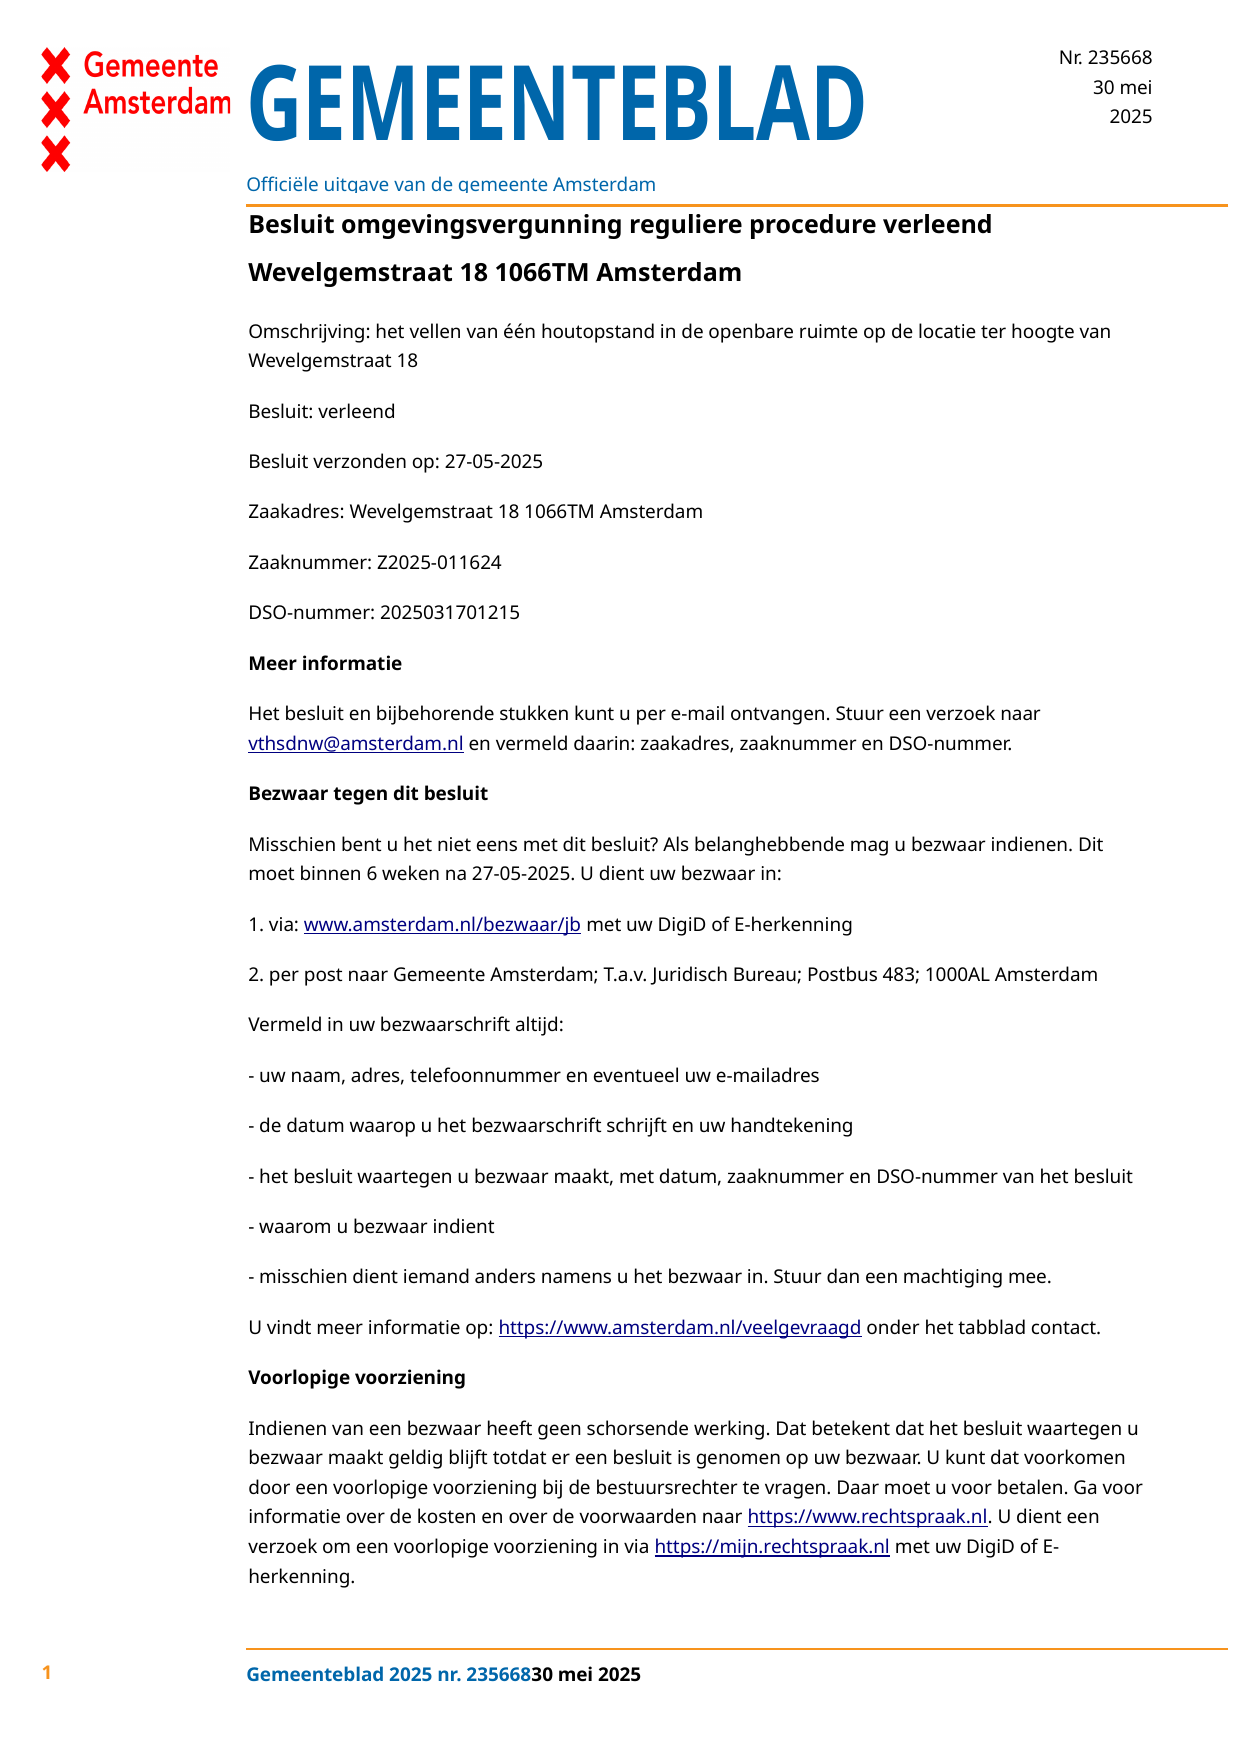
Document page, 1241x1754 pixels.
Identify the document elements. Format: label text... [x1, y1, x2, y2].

text Het besluit en bijbehorende stukken kunt u per e-mail ontvangen. Stuur een verzoek naar vthsdnw@amsterdam.nl en vermeld daarin: zaakadres, zaaknummer en DSO-nummer. [248, 700, 1152, 756]
picture [41, 47, 231, 172]
text Zaakadres: Wevelgemstraat 18 1066TM Amsterdam [248, 499, 1152, 524]
text Vermeld in uw bezwaarschrift altijd: [248, 1012, 1152, 1037]
text Besluit omgevingsvergunning reguliere procedure verleend Wevelgemstraat 18 1066TM Amsterdam [248, 207, 1152, 288]
text - uw naam, adres, telefoonnummer en eventueel uw e-mailadres [248, 1062, 1152, 1088]
text 1. via: www.amsterdam.nl/bezwaar/jb met uw DigiD of E-herkenning [248, 911, 1152, 937]
text Voorlopige voorziening [248, 1364, 1152, 1390]
text Misschien bent u het niet eens met dit besluit? Als belanghebbende mag u bezwaar indienen. Dit moet binnen 6 weken na 27-05-2025. U dient uw bezwaar in: [248, 831, 1152, 886]
text - de datum waarop u het bezwaarschrift schrijft en uw handtekening [248, 1112, 1152, 1138]
text DSO-nummer: 2025031701215 [248, 599, 1152, 625]
text Omschrijving: het vellen van één houtopstand in de openbare ruimte op de locatie ter hoogte van Wevelgemstraat 18 [248, 318, 1152, 373]
text U vindt meer informatie op: https://www.amsterdam.nl/veelgevraagd onder het tabblad contact. [248, 1314, 1152, 1340]
text Besluit: verleend [248, 398, 1152, 424]
text - misschien dient iemand anders namens u het bezwaar in. Stuur dan een machtiging mee. [248, 1264, 1152, 1289]
text Meer informatie [248, 650, 1152, 676]
text Zaaknummer: Z2025-011624 [248, 549, 1152, 575]
text Indienen van een bezwaar heeft geen schorsende werking. Dat betekent dat het besluit waartegen u bezwaar maakt geldig blijft totdat er een besluit is genomen op uw bezwaar. U kunt dat voorkomen door een voorlopige voorziening bij de bestuursrechter te vragen. Daar moet u voor betalen. Ga voor informatie over de kosten en over de voorwaarden naar https://www.rechtspraak.nl. U dient een verzoek om een voorlopige voorziening in via https://mijn.rechtspraak.nl met uw DigiD of E-herkenning. [248, 1415, 1152, 1589]
text Besluit verzonden op: 27-05-2025 [248, 448, 1152, 474]
text 2. per post naar Gemeente Amsterdam; T.a.v. Juridisch Bureau; Postbus 483; 1000AL Amsterdam [248, 961, 1152, 987]
text - het besluit waartegen u bezwaar maakt, met datum, zaaknummer en DSO-nummer van het besluit [248, 1163, 1152, 1189]
text - waarom u bezwaar indient [248, 1213, 1152, 1239]
text Bezwaar tegen dit besluit [248, 780, 1152, 806]
